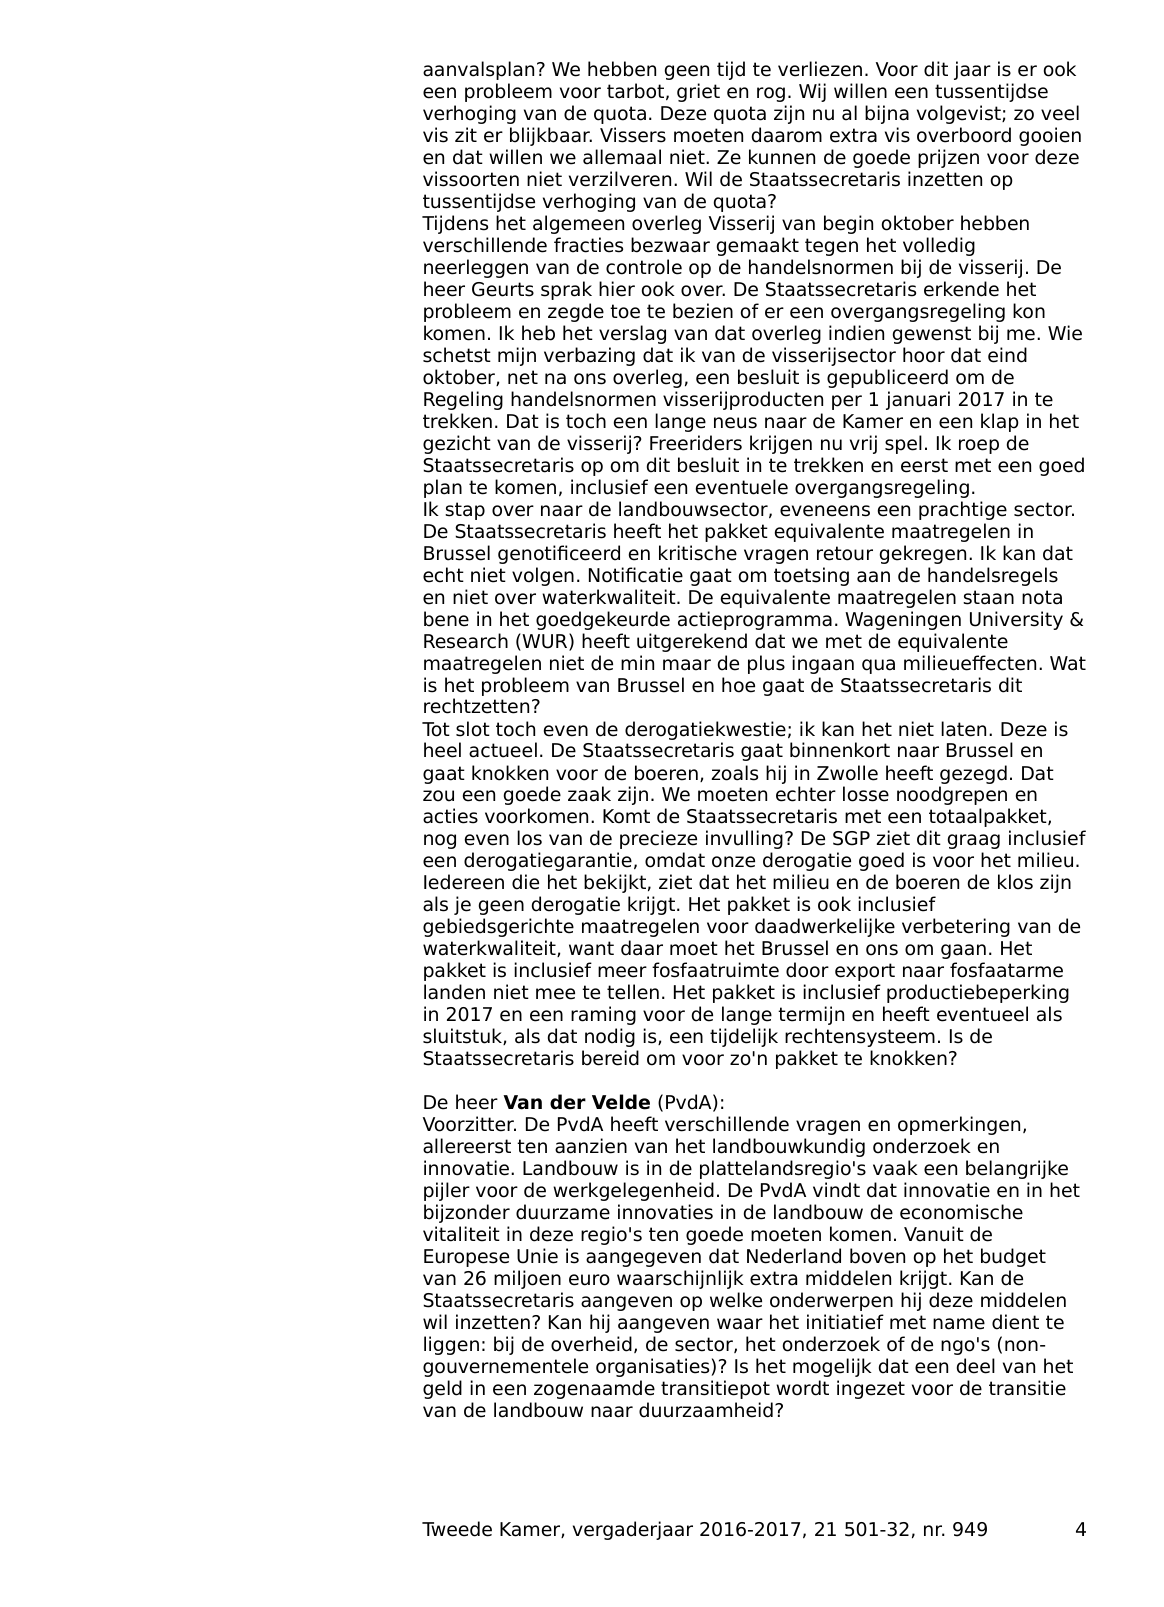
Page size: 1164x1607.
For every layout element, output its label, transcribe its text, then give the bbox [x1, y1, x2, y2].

text Voorzitter. De PvdA heeft verschillende vragen en opmerkingen, allereerst ten aanzien van het landbouwkundig onderzoek en innovatie. Landbouw is in de plattelandsregio's vaak een belangrijke pijler voor de werkgelegenheid. De PvdA vindt dat innovatie en in het bijzonder duurzame innovaties in de landbouw de economische vitaliteit in deze regio's ten goede moeten komen. Vanuit de Europese Unie is aangegeven dat Nederland boven op het budget van 26 miljoen euro waarschijnlijk extra middelen krijgt. Kan de Staatssecretaris aangeven op welke onderwerpen hij deze middelen wil inzetten? Kan hij aangeven waar het initiatief met name dient te liggen: bij de overheid, de sector, het onderzoek of de ngo's (non-gouvernementele organisaties)? Is het mogelijk dat een deel van het geld in een zogenaamde transitiepot wordt ingezet voor de transitie van de landbouw naar duurzaamheid? [422, 1114, 1087, 1422]
text aanvalsplan? We hebben geen tijd te verliezen. Voor dit jaar is er ook een probleem voor tarbot, griet en rog. Wij willen een tussentijdse verhoging van de quota. Deze quota zijn nu al bijna volgevist; zo veel vis zit er blijkbaar. Vissers moeten daarom extra vis overboord gooien en dat willen we allemaal niet. Ze kunnen de goede prijzen voor deze vissoorten niet verzilveren. Wil de Staatssecretaris inzetten op tussentijdse verhoging van de quota? [422, 59, 1087, 213]
text De heer Van der Velde (PvdA): [422, 1092, 1087, 1114]
text Ik stap over naar de landbouwsector, eveneens een prachtige sector. De Staatssecretaris heeft het pakket equivalente maatregelen in Brussel genotificeerd en kritische vragen retour gekregen. Ik kan dat echt niet volgen. Notificatie gaat om toetsing aan de handelsregels en niet over waterkwaliteit. De equivalente maatregelen staan nota bene in het goedgekeurde actieprogramma. Wageningen University & Research (WUR) heeft uitgerekend dat we met de equivalente maatregelen niet de min maar de plus ingaan qua milieueffecten. Wat is het probleem van Brussel en hoe gaat de Staatssecretaris dit rechtzetten? [422, 499, 1087, 718]
text Tijdens het algemeen overleg Visserij van begin oktober hebben verschillende fracties bezwaar gemaakt tegen het volledig neerleggen van de controle op de handelsnormen bij de visserij. De heer Geurts sprak hier ook over. De Staatssecretaris erkende het probleem en zegde toe te bezien of er een overgangsregeling kon komen. Ik heb het verslag van dat overleg indien gewenst bij me. Wie schetst mijn verbazing dat ik van de visserijsector hoor dat eind oktober, net na ons overleg, een besluit is gepubliceerd om de Regeling handelsnormen visserijproducten per 1 januari 2017 in te trekken. Dat is toch een lange neus naar de Kamer en een klap in het gezicht van de visserij? Freeriders krijgen nu vrij spel. Ik roep de Staatssecretaris op om dit besluit in te trekken en eerst met een goed plan te komen, inclusief een eventuele overgangsregeling. [422, 213, 1087, 499]
text Tot slot toch even de derogatiekwestie; ik kan het niet laten. Deze is heel actueel. De Staatssecretaris gaat binnenkort naar Brussel en gaat knokken voor de boeren, zoals hij in Zwolle heeft gezegd. Dat zou een goede zaak zijn. We moeten echter losse noodgrepen en acties voorkomen. Komt de Staatssecretaris met een totaalpakket, nog even los van de precieze invulling? De SGP ziet dit graag inclusief een derogatiegarantie, omdat onze derogatie goed is voor het milieu. Iedereen die het bekijkt, ziet dat het milieu en de boeren de klos zijn als je geen derogatie krijgt. Het pakket is ook inclusief gebiedsgerichte maatregelen voor daadwerkelijke verbetering van de waterkwaliteit, want daar moet het Brussel en ons om gaan. Het pakket is inclusief meer fosfaatruimte door export naar fosfaatarme landen niet mee te tellen. Het pakket is inclusief productiebeperking in 2017 en een raming voor de lange termijn en heeft eventueel als sluitstuk, als dat nodig is, een tijdelijk rechtensysteem. Is de Staatssecretaris bereid om voor zo'n pakket te knokken? [422, 718, 1087, 1070]
